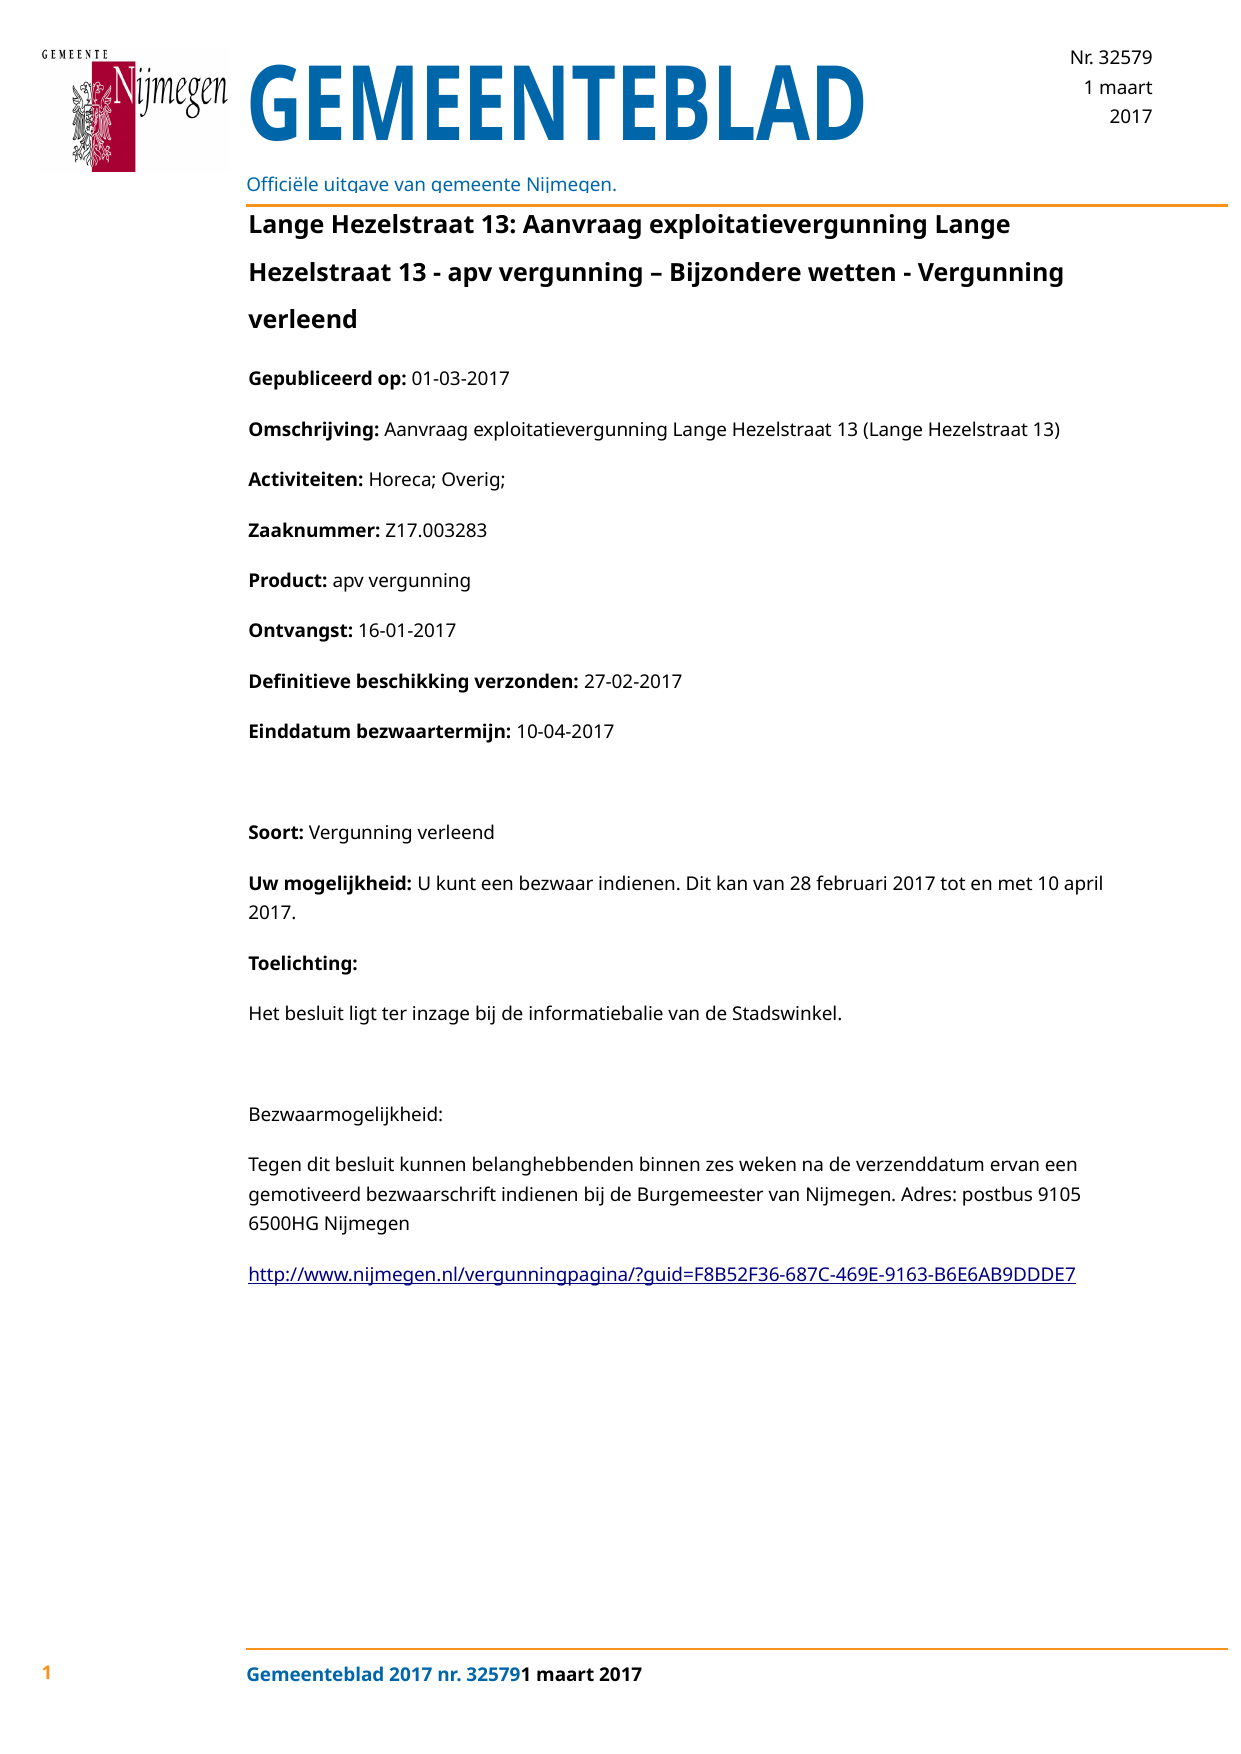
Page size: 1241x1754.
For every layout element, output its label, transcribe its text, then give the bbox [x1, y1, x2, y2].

text Soort: Vergunning verleend [248, 819, 1152, 845]
text Tegen dit besluit kunnen belanghebbenden binnen zes weken na de verzenddatum ervan een gemotiveerd bezwaarschrift indienen bij de Burgemeester van Nijmegen. Adres: postbus 9105 6500HG Nijmegen [248, 1151, 1152, 1236]
text Omschrijving: Aanvraag exploitatievergunning Lange Hezelstraat 13 (Lange Hezelstraat 13) [248, 416, 1152, 442]
text Product: apv vergunning [248, 567, 1152, 593]
text Uw mogelijkheid: U kunt een bezwaar indienen. Dit kan van 28 februari 2017 tot en met 10 april 2017. [248, 870, 1152, 925]
text Ontvangst: 16-01-2017 [248, 618, 1152, 643]
text Het besluit ligt ter inzage bij de informatiebalie van de Stadswinkel. [248, 1000, 1152, 1026]
text Gepubliceerd op: 01-03-2017 [248, 366, 1152, 391]
text Definitieve beschikking verzonden: 27-02-2017 [248, 668, 1152, 694]
text Activiteiten: Horeca; Overig; [248, 466, 1152, 492]
text Zaaknummer: Z17.003283 [248, 517, 1152, 542]
text Toelichting: [248, 950, 1152, 975]
text Bezwaarmogelijkheid: [248, 1101, 1152, 1127]
text http://www.nijmegen.nl/vergunningpagina/?guid=F8B52F36-687C-469E-9163-B6E6AB9DDDE7 [248, 1261, 1152, 1287]
text Einddatum bezwaartermijn: 10-04-2017 [248, 718, 1152, 744]
text Lange Hezelstraat 13: Aanvraag exploitatievergunning Lange Hezelstraat 13 - apv vergunning – Bijzondere wetten - Vergunning verleend [248, 207, 1152, 336]
picture [41, 47, 231, 172]
